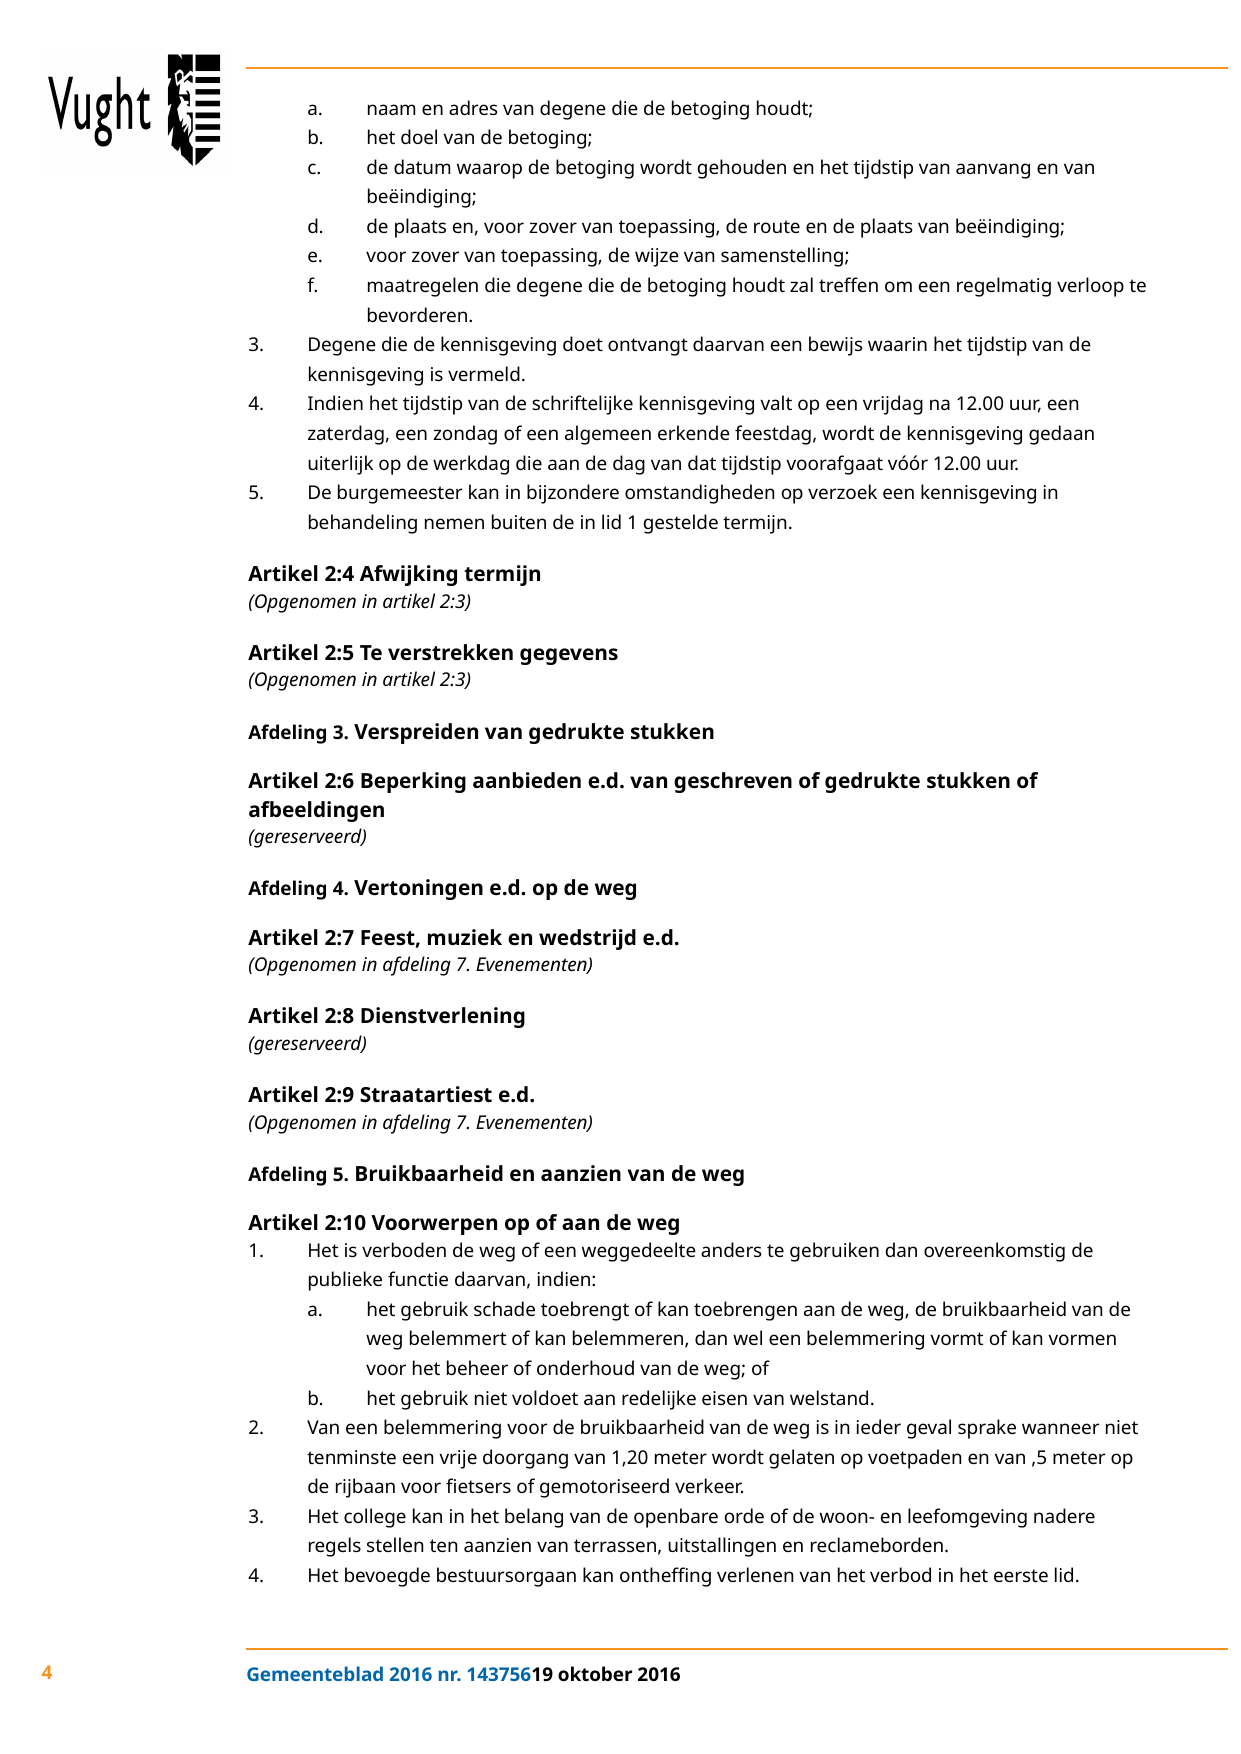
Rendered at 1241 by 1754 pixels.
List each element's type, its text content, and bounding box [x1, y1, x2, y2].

text (gereserveerd) [248, 1030, 1152, 1056]
text Afdeling 4. Vertoningen e.d. op de weg [248, 873, 1152, 902]
text Artikel 2:7 Feest, muziek en wedstrijd e.d. [248, 923, 1152, 951]
text Artikel 2:6 Beperking aanbieden e.d. van geschreven of gedrukte stukken of afbeeldingen [248, 766, 1152, 823]
list de datum waarop de betoging wordt gehouden en het tijdstip van aanvang en van beëindiging; [307, 154, 1152, 209]
text Artikel 2:4 Afwijking termijn [248, 559, 1152, 588]
list het gebruik niet voldoet aan redelijke eisen van welstand. [307, 1385, 1152, 1411]
list Degene die de kennisgeving doet ontvangt daarvan een bewijs waarin het tijdstip van de kennisgeving is vermeld. [248, 331, 1152, 387]
text (Opgenomen in afdeling 7. Evenementen) [248, 951, 1152, 977]
text Artikel 2:9 Straatartiest e.d. [248, 1080, 1152, 1109]
text Artikel 2:5 Te verstrekken gegevens [248, 638, 1152, 667]
list voor zover van toepassing, de wijze van samenstelling; [307, 243, 1152, 268]
list Indien het tijdstip van de schriftelijke kennisgeving valt op een vrijdag na 12.00 uur, een zaterdag, een zondag of een algemeen erkende feestdag, wordt de kennisgeving gedaan uiterlijk op de werkdag die aan de dag van dat tijdstip voorafgaat vóór 12.00 uur. [248, 391, 1152, 476]
text Artikel 2:10 Voorwerpen op of aan de weg [248, 1208, 1152, 1237]
text (gereserveerd) [248, 823, 1152, 849]
list Het bevoegde bestuursorgaan kan ontheffing verlenen van het verbod in het eerste lid. [248, 1562, 1152, 1588]
list het doel van de betoging; [307, 124, 1152, 150]
list naam en adres van degene die de betoging houdt; [307, 95, 1152, 121]
list Het is verboden de weg of een weggedeelte anders te gebruiken dan overeenkomstig de publieke functie daarvan, indien: [248, 1237, 1152, 1292]
list de plaats en, voor zover van toepassing, de route en de plaats van beëindiging; [307, 213, 1152, 239]
picture [41, 47, 231, 172]
text (Opgenomen in artikel 2:3) [248, 667, 1152, 692]
list Van een belemmering voor de bruikbaarheid van de weg is in ieder geval sprake wanneer niet tenminste een vrije doorgang van 1,20 meter wordt gelaten op voetpaden en van ,5 meter op de rijbaan voor fietsers of gemotoriseerd verkeer. [248, 1414, 1152, 1499]
list Het college kan in het belang van de openbare orde of de woon- en leefomgeving nadere regels stellen ten aanzien van terrassen, uitstallingen en reclameborden. [248, 1503, 1152, 1558]
text Afdeling 5. Bruikbaarheid en aanzien van de weg [248, 1159, 1152, 1188]
list maatregelen die degene die de betoging houdt zal treffen om een regelmatig verloop te bevorderen. [307, 272, 1152, 328]
list het gebruik schade toebrengt of kan toebrengen aan de weg, de bruikbaarheid van de weg belemmert of kan belemmeren, dan wel een belemmering vormt of kan vormen voor het beheer of onderhoud van de weg; of [307, 1296, 1152, 1381]
list De burgemeester kan in bijzondere omstandigheden op verzoek een kennisgeving in behandeling nemen buiten de in lid 1 gestelde termijn. [248, 479, 1152, 535]
text (Opgenomen in afdeling 7. Evenementen) [248, 1109, 1152, 1134]
text (Opgenomen in artikel 2:3) [248, 588, 1152, 613]
text Artikel 2:8 Dienstverlening [248, 1002, 1152, 1030]
text Afdeling 3. Verspreiden van gedrukte stukken [248, 717, 1152, 745]
